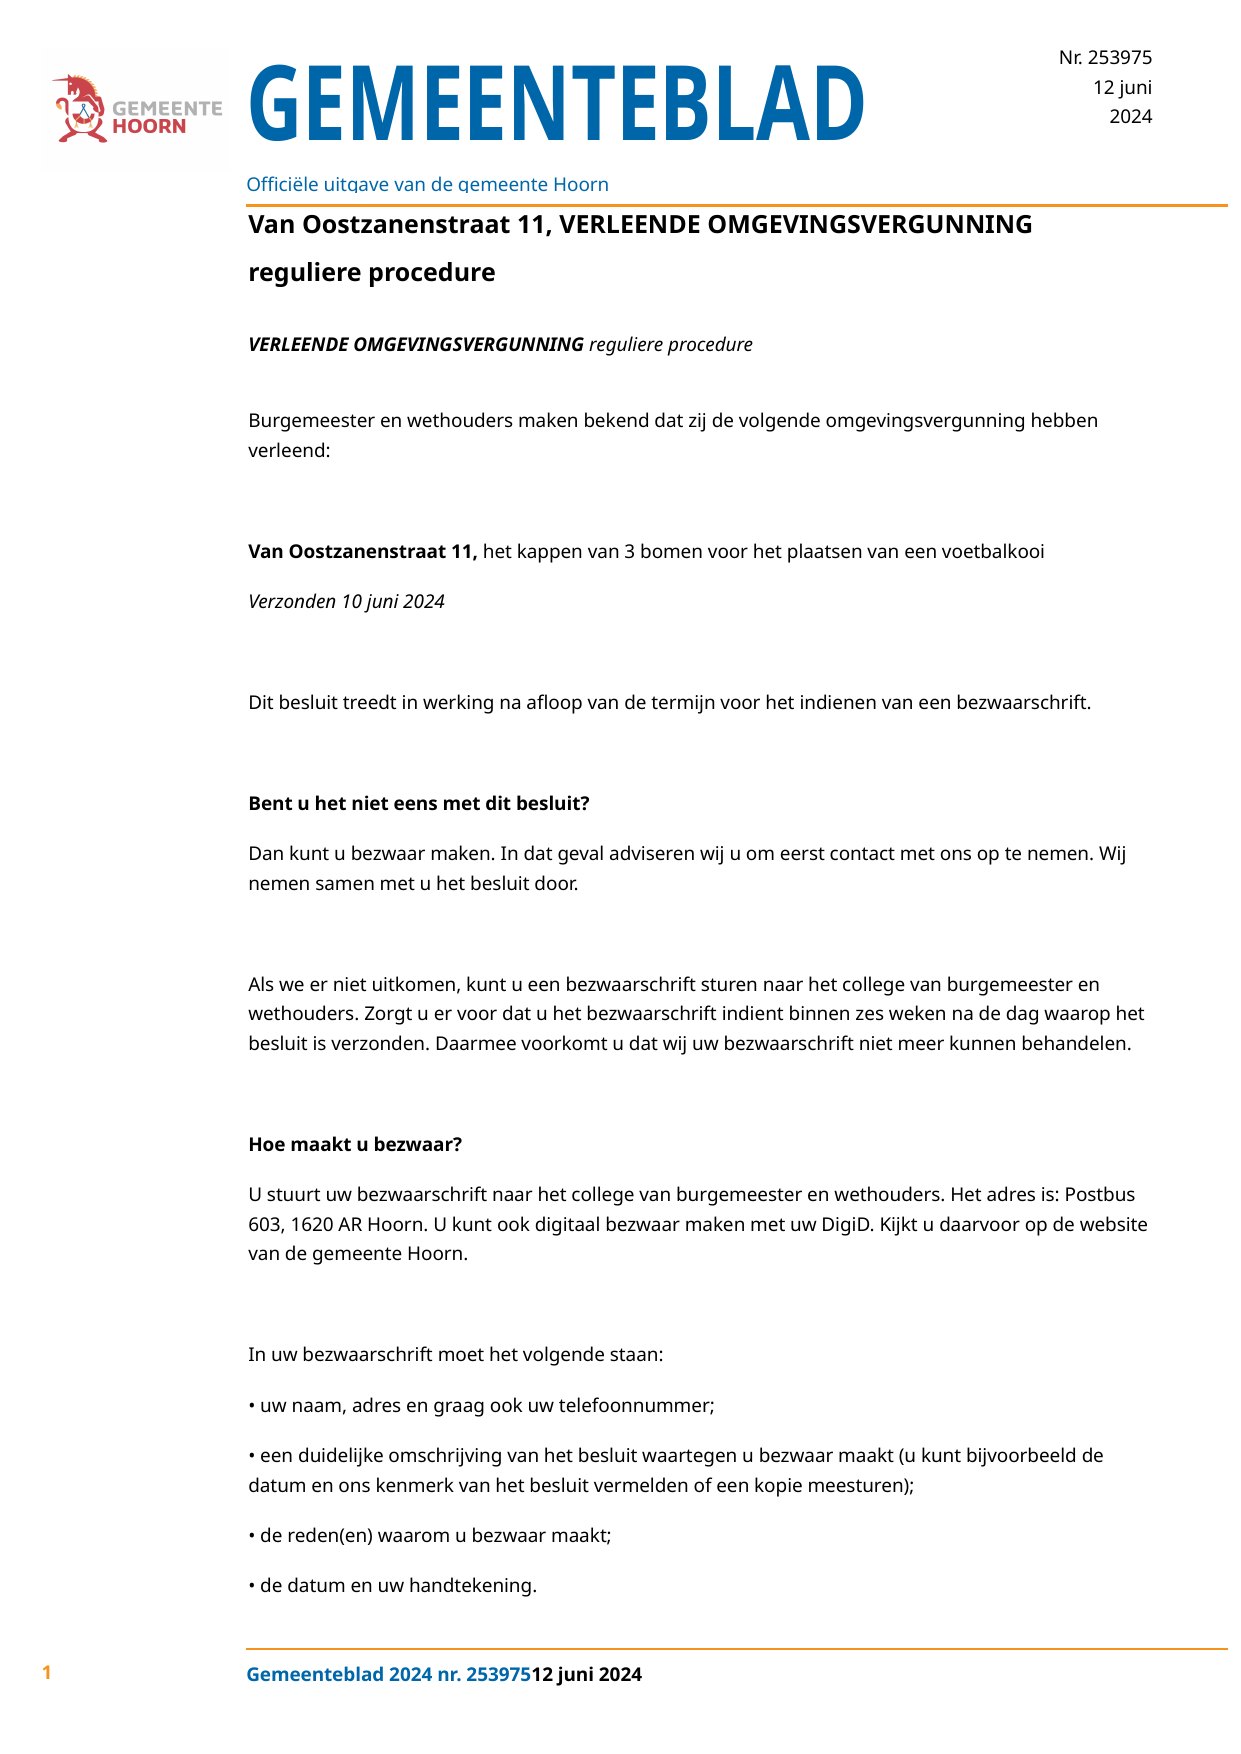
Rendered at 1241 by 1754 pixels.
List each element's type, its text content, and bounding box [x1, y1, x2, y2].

text Hoe maakt u bezwaar? [248, 1131, 1152, 1157]
text Als we er niet uitkomen, kunt u een bezwaarschrift sturen naar het college van burgemeester en wethouders. Zorgt u er voor dat u het bezwaarschrift indient binnen zes weken na de dag waarop het besluit is verzonden. Daarmee voorkomt u dat wij uw bezwaarschrift niet meer kunnen behandelen. [248, 971, 1152, 1056]
text U stuurt uw bezwaarschrift naar het college van burgemeester en wethouders. Het adres is: Postbus 603, 1620 AR Hoorn. U kunt ook digitaal bezwaar maken met uw DigiD. Kijkt u daarvoor op de website van de gemeente Hoorn. [248, 1181, 1152, 1266]
text Bent u het niet eens met dit besluit? [248, 790, 1152, 816]
picture [41, 47, 231, 172]
text Van Oostzanenstraat 11, VERLEENDE OMGEVINGSVERGUNNING reguliere procedure [248, 207, 1152, 288]
text • een duidelijke omschrijving van het besluit waartegen u bezwaar maakt (u kunt bijvoorbeeld de datum en ons kenmerk van het besluit vermelden of een kopie meesturen); [248, 1442, 1152, 1497]
text Dit besluit treedt in werking na afloop van de termijn voor het indienen van een bezwaarschrift. [248, 689, 1152, 715]
text • de datum en uw handtekening. [248, 1573, 1152, 1598]
text • uw naam, adres en graag ook uw telefoonnummer; [248, 1392, 1152, 1417]
text Dan kunt u bezwaar maken. In dat geval adviseren wij u om eerst contact met ons op te nemen. Wij nemen samen met u het besluit door. [248, 841, 1152, 896]
text Verzonden 10 juni 2024 [248, 588, 1152, 614]
text Van Oostzanenstraat 11, het kappen van 3 bomen voor het plaatsen van een voetbalkooi [248, 538, 1152, 564]
text VERLEENDE OMGEVINGSVERGUNNING reguliere procedure [248, 331, 1152, 357]
text In uw bezwaarschrift moet het volgende staan: [248, 1341, 1152, 1367]
text • de reden(en) waarom u bezwaar maakt; [248, 1522, 1152, 1548]
text Burgemeester en wethouders maken bekend dat zij de volgende omgevingsvergunning hebben verleend: [248, 408, 1152, 463]
